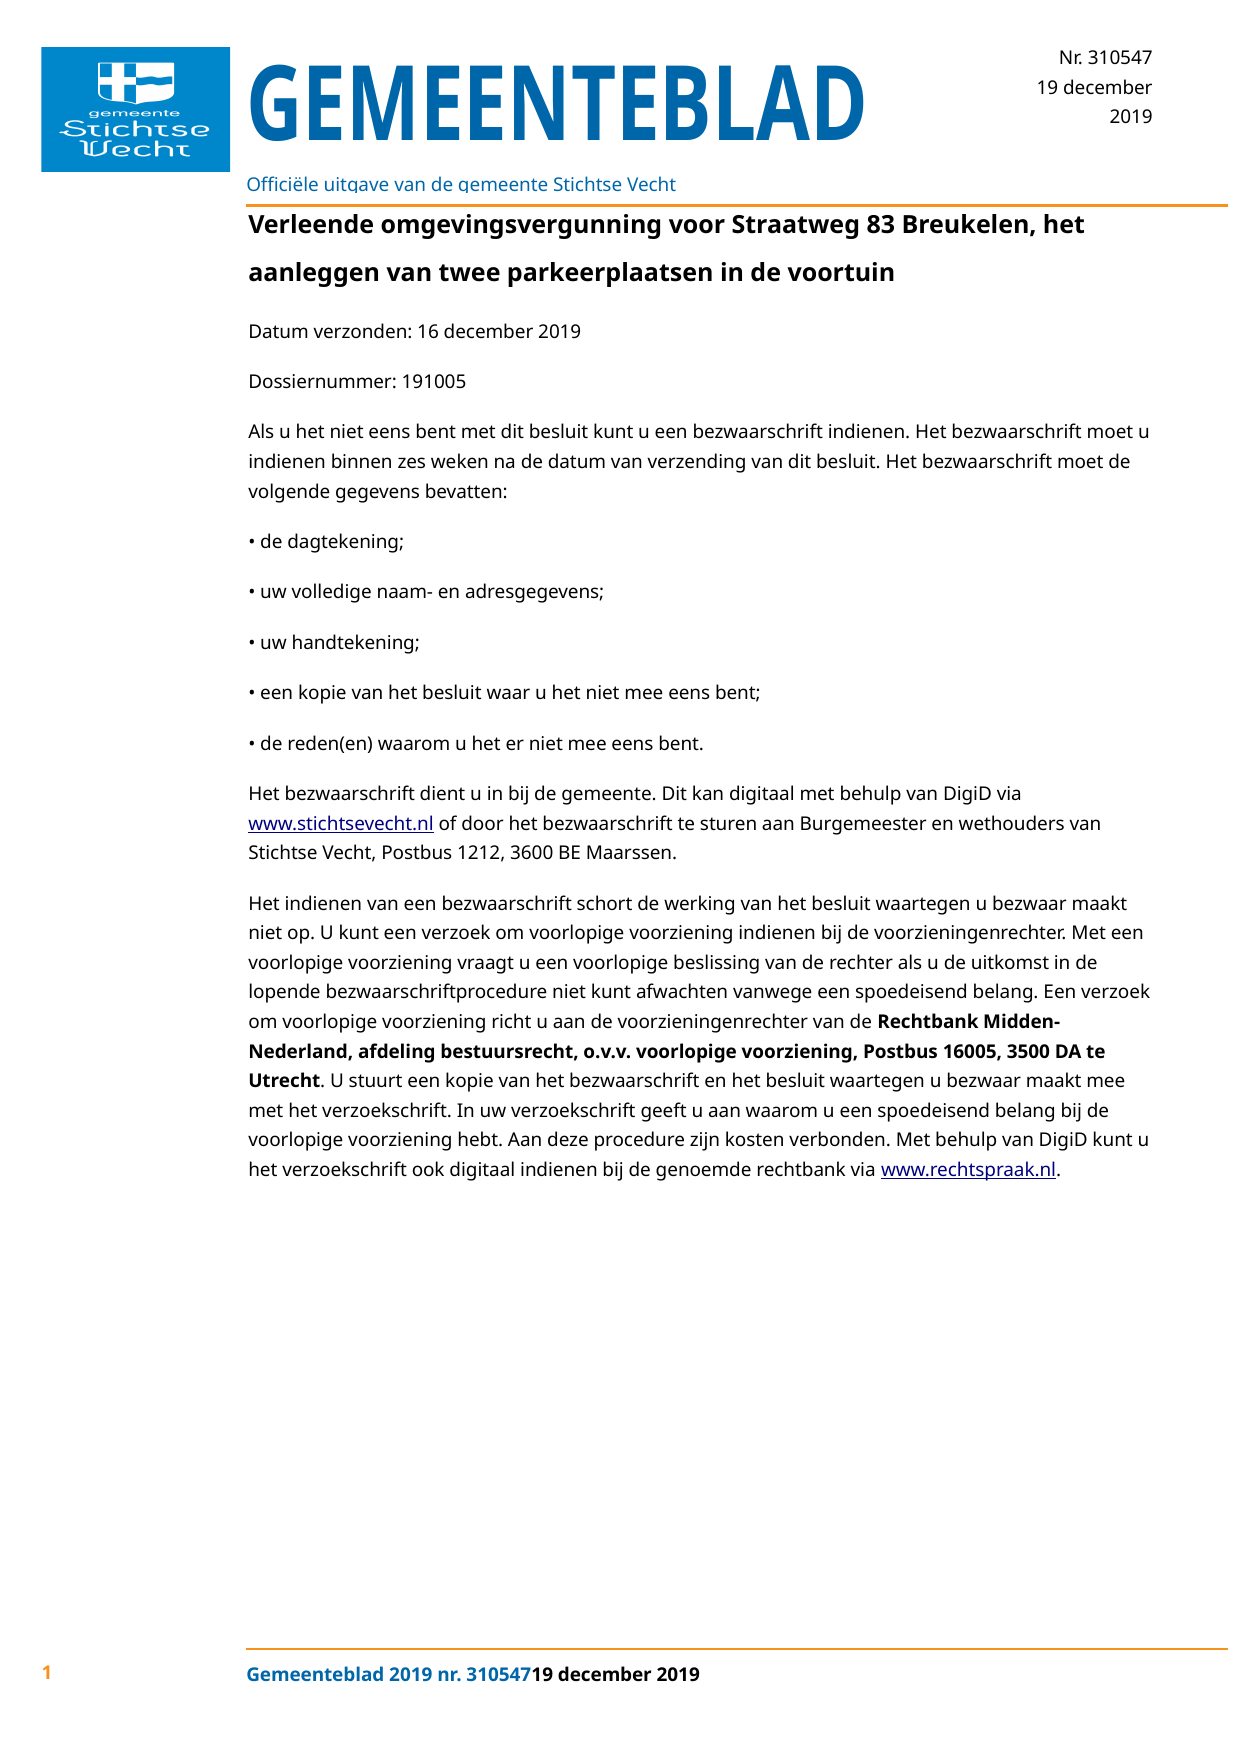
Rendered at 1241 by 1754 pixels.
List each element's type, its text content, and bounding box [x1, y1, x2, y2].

text Datum verzonden: 16 december 2019 [248, 318, 1152, 344]
text Het bezwaarschrift dient u in bij de gemeente. Dit kan digitaal met behulp van DigiD via www.stichtsevecht.nl of door het bezwaarschrift te sturen aan Burgemeester en wethouders van Stichtse Vecht, Postbus 1212, 3600 BE Maarssen. [248, 780, 1152, 865]
text • de dagtekening; [248, 528, 1152, 554]
text • de reden(en) waarom u het er niet mee eens bent. [248, 730, 1152, 756]
text • uw volledige naam- en adresgegevens; [248, 579, 1152, 604]
text Als u het niet eens bent met dit besluit kunt u een bezwaarschrift indienen. Het bezwaarschrift moet u indienen binnen zes weken na de datum van verzending van dit besluit. Het bezwaarschrift moet de volgende gegevens bevatten: [248, 419, 1152, 504]
text • een kopie van het besluit waar u het niet mee eens bent; [248, 679, 1152, 705]
picture [99, 63, 135, 101]
text Verleende omgevingsvergunning voor Straatweg 83 Breukelen, het aanleggen van twee parkeerplaatsen in de voortuin [248, 207, 1152, 288]
text Het indienen van een bezwaarschrift schort de werking van het besluit waartegen u bezwaar maakt niet op. U kunt een verzoek om voorlopige voorziening indienen bij de voorzieningenrechter. Met een voorlopige voorziening vraagt u een voorlopige beslissing van de rechter als u de uitkomst in de lopende bezwaarschriftprocedure niet kunt afwachten vanwege een spoedeisend belang. Een verzoek om voorlopige voorziening richt u aan de voorzieningenrechter van de Rechtbank Midden-Nederland, afdeling bestuursrecht, o.v.v. voorlopige voorziening, Postbus 16005, 3500 DA te Utrecht. U stuurt een kopie van het bezwaarschrift en het besluit waartegen u bezwaar maakt mee met het verzoekschrift. In uw verzoekschrift geeft u aan waarom u een spoedeisend belang bij de voorlopige voorziening hebt. Aan deze procedure zijn kosten verbonden. Met behulp van DigiD kunt u het verzoekschrift ook digitaal indienen bij de genoemde rechtbank via www.rechtspraak.nl. [248, 890, 1152, 1182]
picture [137, 63, 174, 103]
text • uw handtekening; [248, 629, 1152, 655]
text Dossiernummer: 191005 [248, 368, 1152, 394]
